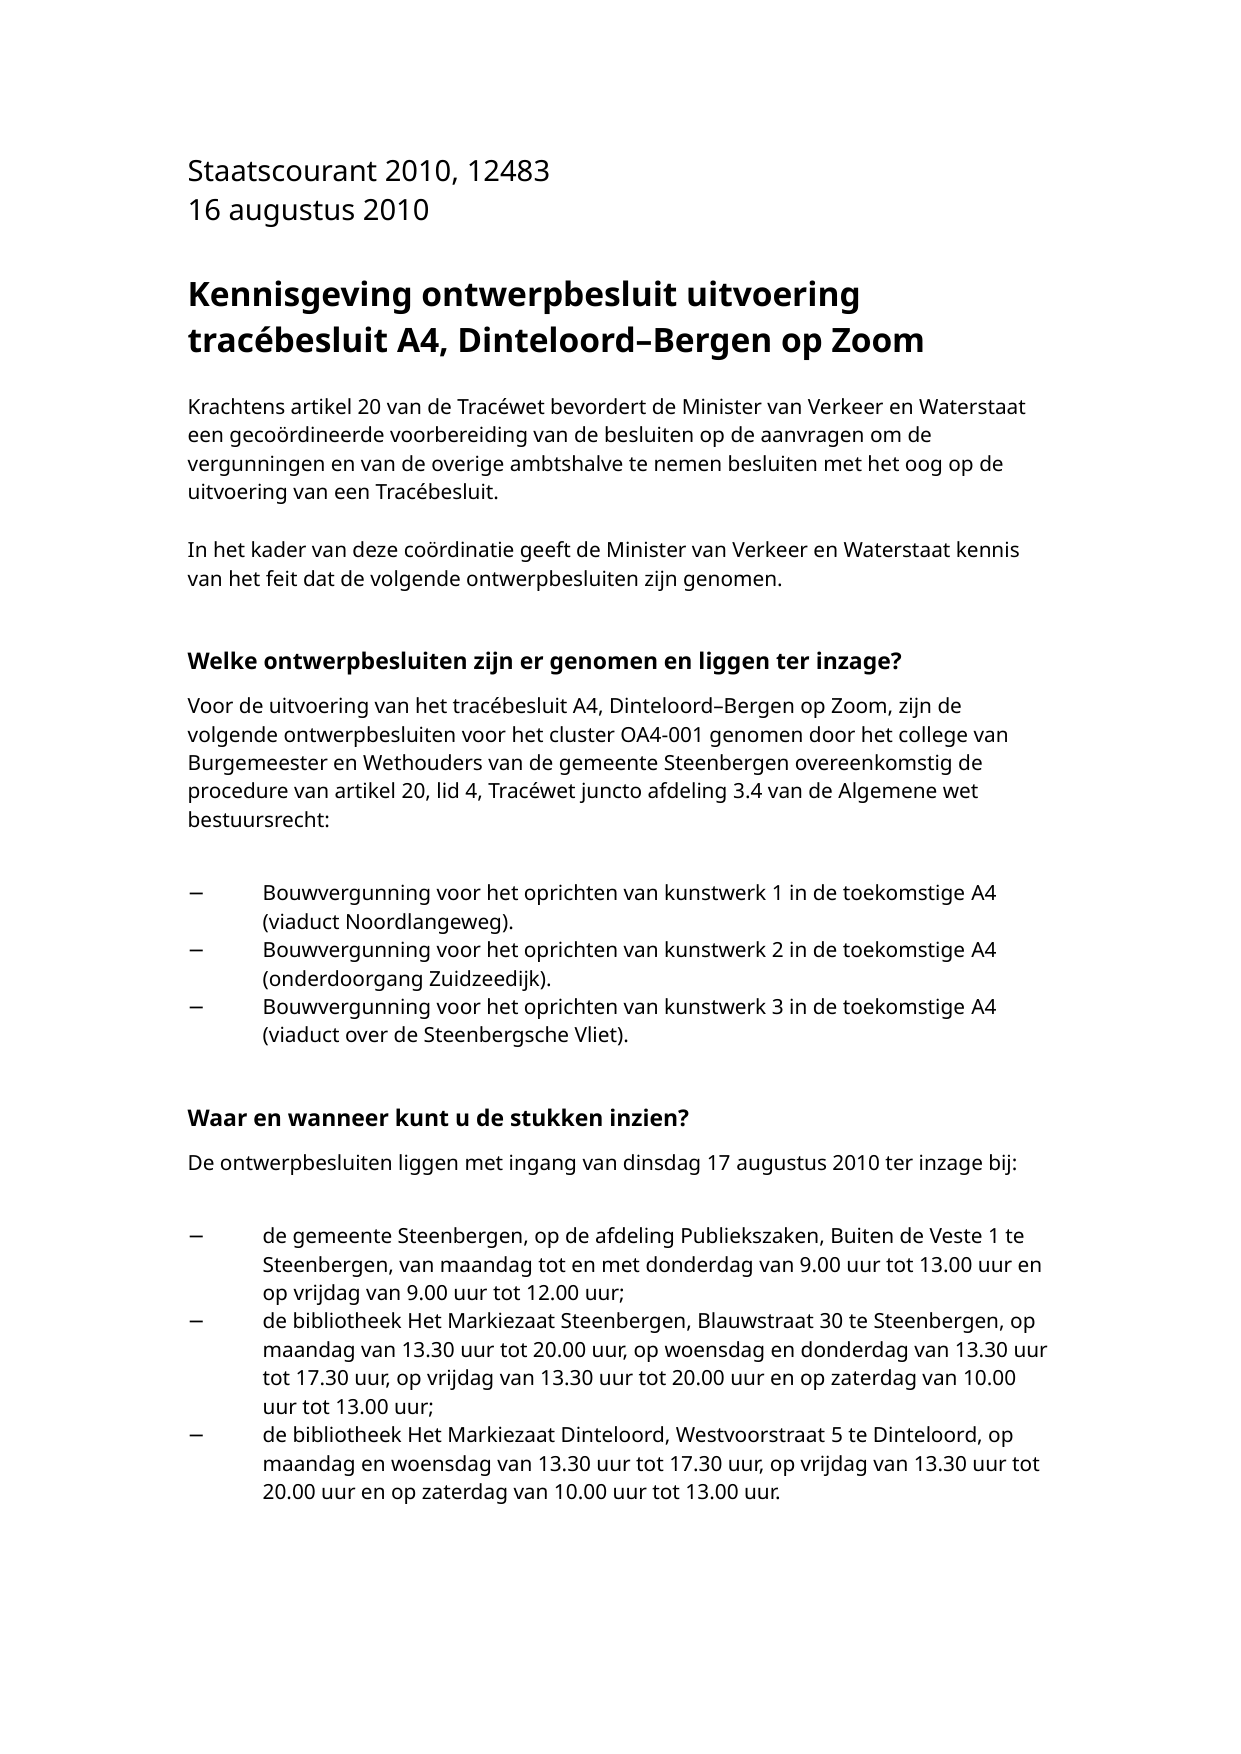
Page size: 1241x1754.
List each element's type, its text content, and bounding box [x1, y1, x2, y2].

subtitle Welke ontwerpbesluiten zijn er genomen en liggen ter inzage? [187, 645, 1053, 676]
text Krachtens artikel 20 van de Tracéwet bevordert de Minister van Verkeer en Waterstaat een gecoördineerde voorbereiding van de besluiten op de aanvragen om de vergunningen en van de overige ambtshalve te nemen besluiten met het oog op de uitvoering van een Tracébesluit. [187, 392, 1053, 506]
list de gemeente Steenbergen, op de afdeling Publiekszaken, Buiten de Veste 1 te Steenbergen, van maandag tot en met donderdag van 9.00 uur tot 13.00 uur en op vrijdag van 9.00 uur tot 12.00 uur; [187, 1221, 1053, 1307]
text Staatscourant 2010, 12483 [187, 150, 1053, 190]
list de bibliotheek Het Markiezaat Steenbergen, Blauwstraat 30 te Steenbergen, op maandag van 13.30 uur tot 20.00 uur, op woensdag en donderdag van 13.30 uur tot 17.30 uur, op vrijdag van 13.30 uur tot 20.00 uur en op zaterdag van 10.00 uur tot 13.00 uur; [187, 1307, 1053, 1420]
list Bouwvergunning voor het oprichten van kunstwerk 2 in de toekomstige A4 (onderdoorgang Zuidzeedijk). [187, 935, 1053, 992]
subtitle Kennisgeving ontwerpbesluit uitvoering tracébesluit A4, Dinteloord–Bergen op Zoom [187, 271, 1053, 362]
list de bibliotheek Het Markiezaat Dinteloord, Westvoorstraat 5 te Dinteloord, op maandag en woensdag van 13.30 uur tot 17.30 uur, op vrijdag van 13.30 uur tot 20.00 uur en op zaterdag van 10.00 uur tot 13.00 uur. [187, 1420, 1053, 1506]
list Bouwvergunning voor het oprichten van kunstwerk 1 in de toekomstige A4 (viaduct Noordlangeweg). [187, 878, 1053, 935]
subtitle Waar en wanneer kunt u de stukken inzien? [187, 1102, 1053, 1133]
text 16 augustus 2010 [187, 190, 1053, 229]
text Voor de uitvoering van het tracébesluit A4, Dinteloord–Bergen op Zoom, zijn de volgende ontwerpbesluiten voor het cluster OA4-001 genomen door het college van Burgemeester en Wethouders van de gemeente Steenbergen overeenkomstig de procedure van artikel 20, lid 4, Tracéwet juncto afdeling 3.4 van de Algemene wet bestuursrecht: [187, 691, 1053, 833]
list Bouwvergunning voor het oprichten van kunstwerk 3 in de toekomstige A4 (viaduct over de Steenbergsche Vliet). [187, 992, 1053, 1049]
text De ontwerpbesluiten liggen met ingang van dinsdag 17 augustus 2010 ter inzage bij: [187, 1148, 1053, 1176]
text In het kader van deze coördinatie geeft de Minister van Verkeer en Waterstaat kennis van het feit dat de volgende ontwerpbesluiten zijn genomen. [187, 536, 1053, 592]
